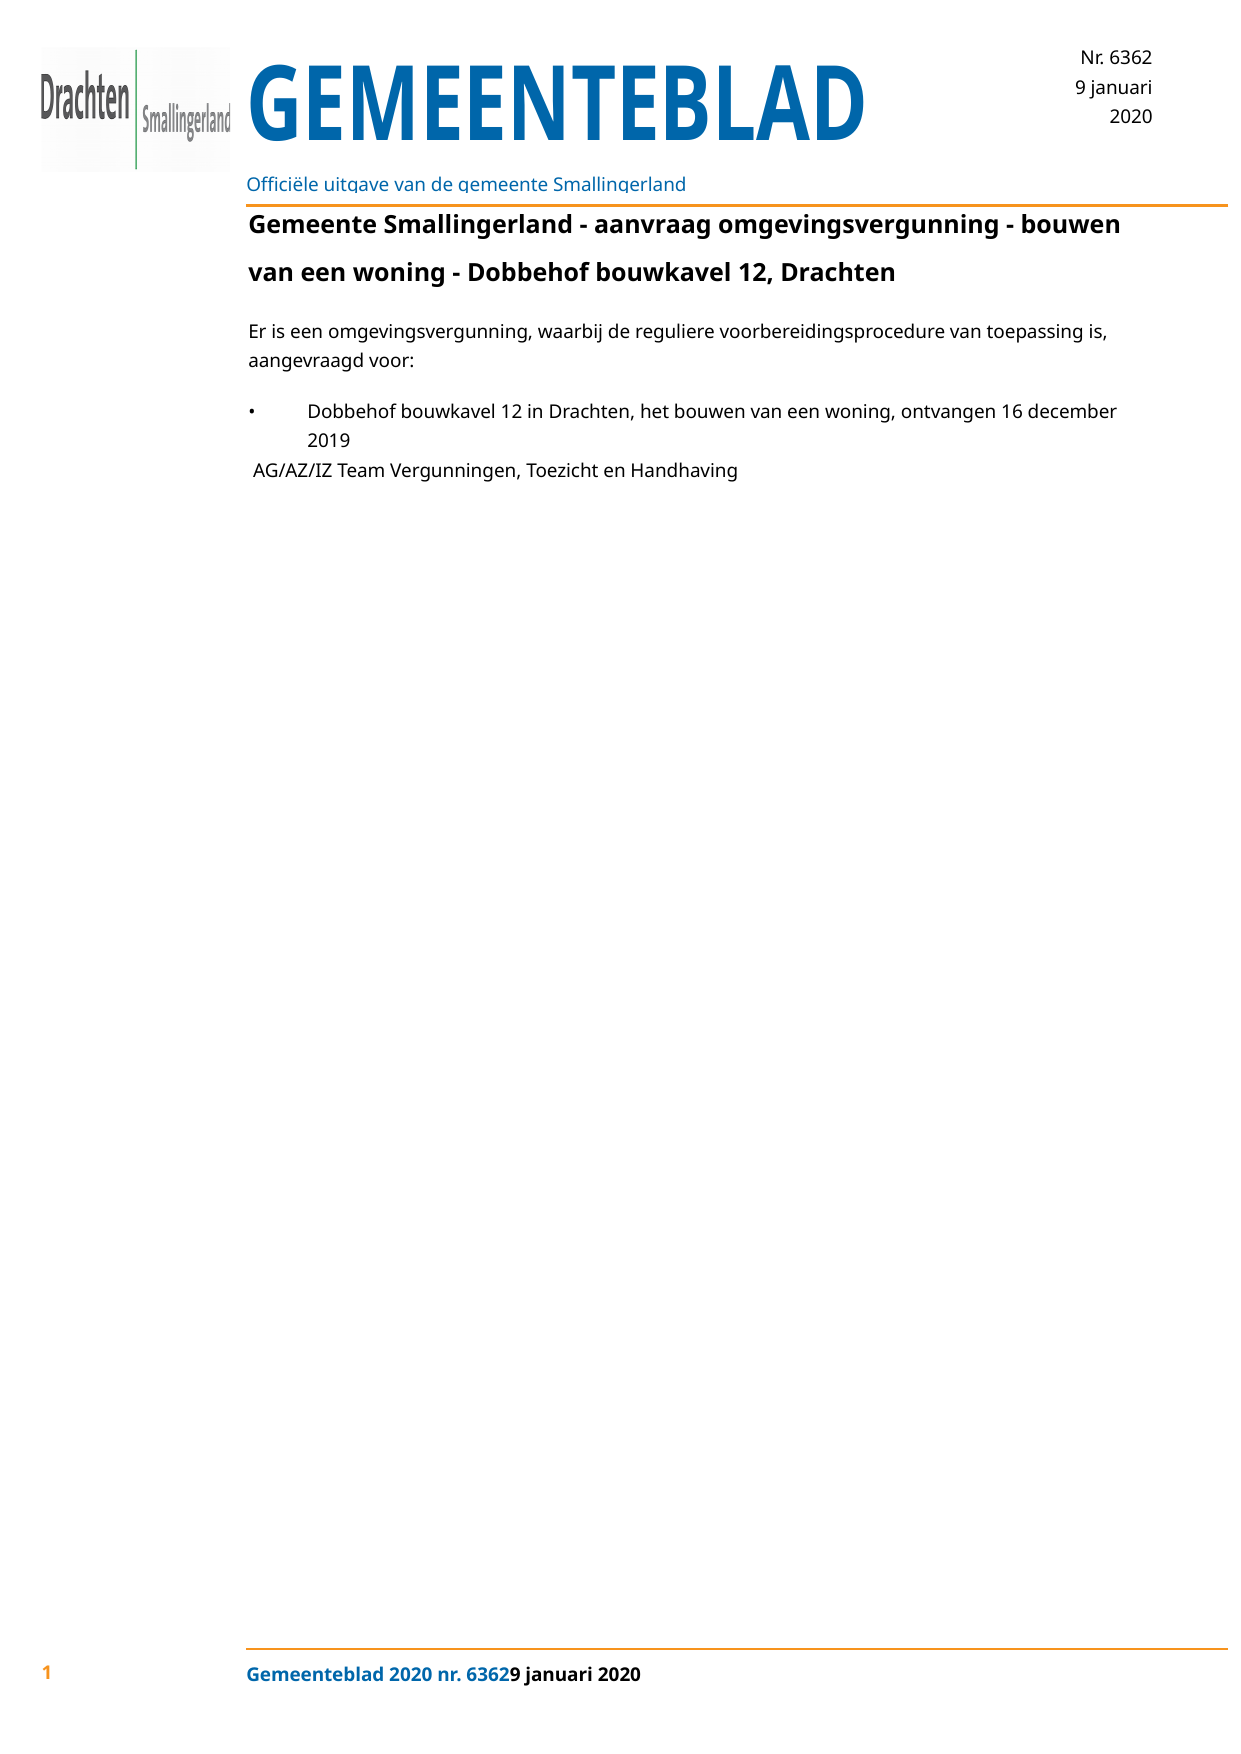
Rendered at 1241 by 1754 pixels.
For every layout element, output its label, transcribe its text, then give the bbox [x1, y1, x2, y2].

text Gemeente Smallingerland - aanvraag omgevingsvergunning - bouwen van een woning - Dobbehof bouwkavel 12, Drachten [248, 207, 1152, 288]
list Dobbehof bouwkavel 12 in Drachten, het bouwen van een woning, ontvangen 16 december 2019 [248, 398, 1152, 453]
text Er is een omgevingsvergunning, waarbij de reguliere voorbereidingsprocedure van toepassing is, aangevraagd voor: [248, 318, 1152, 373]
picture [41, 47, 231, 172]
text AG/AZ/IZ Team Vergunningen, Toezicht en Handhaving [248, 457, 1152, 483]
